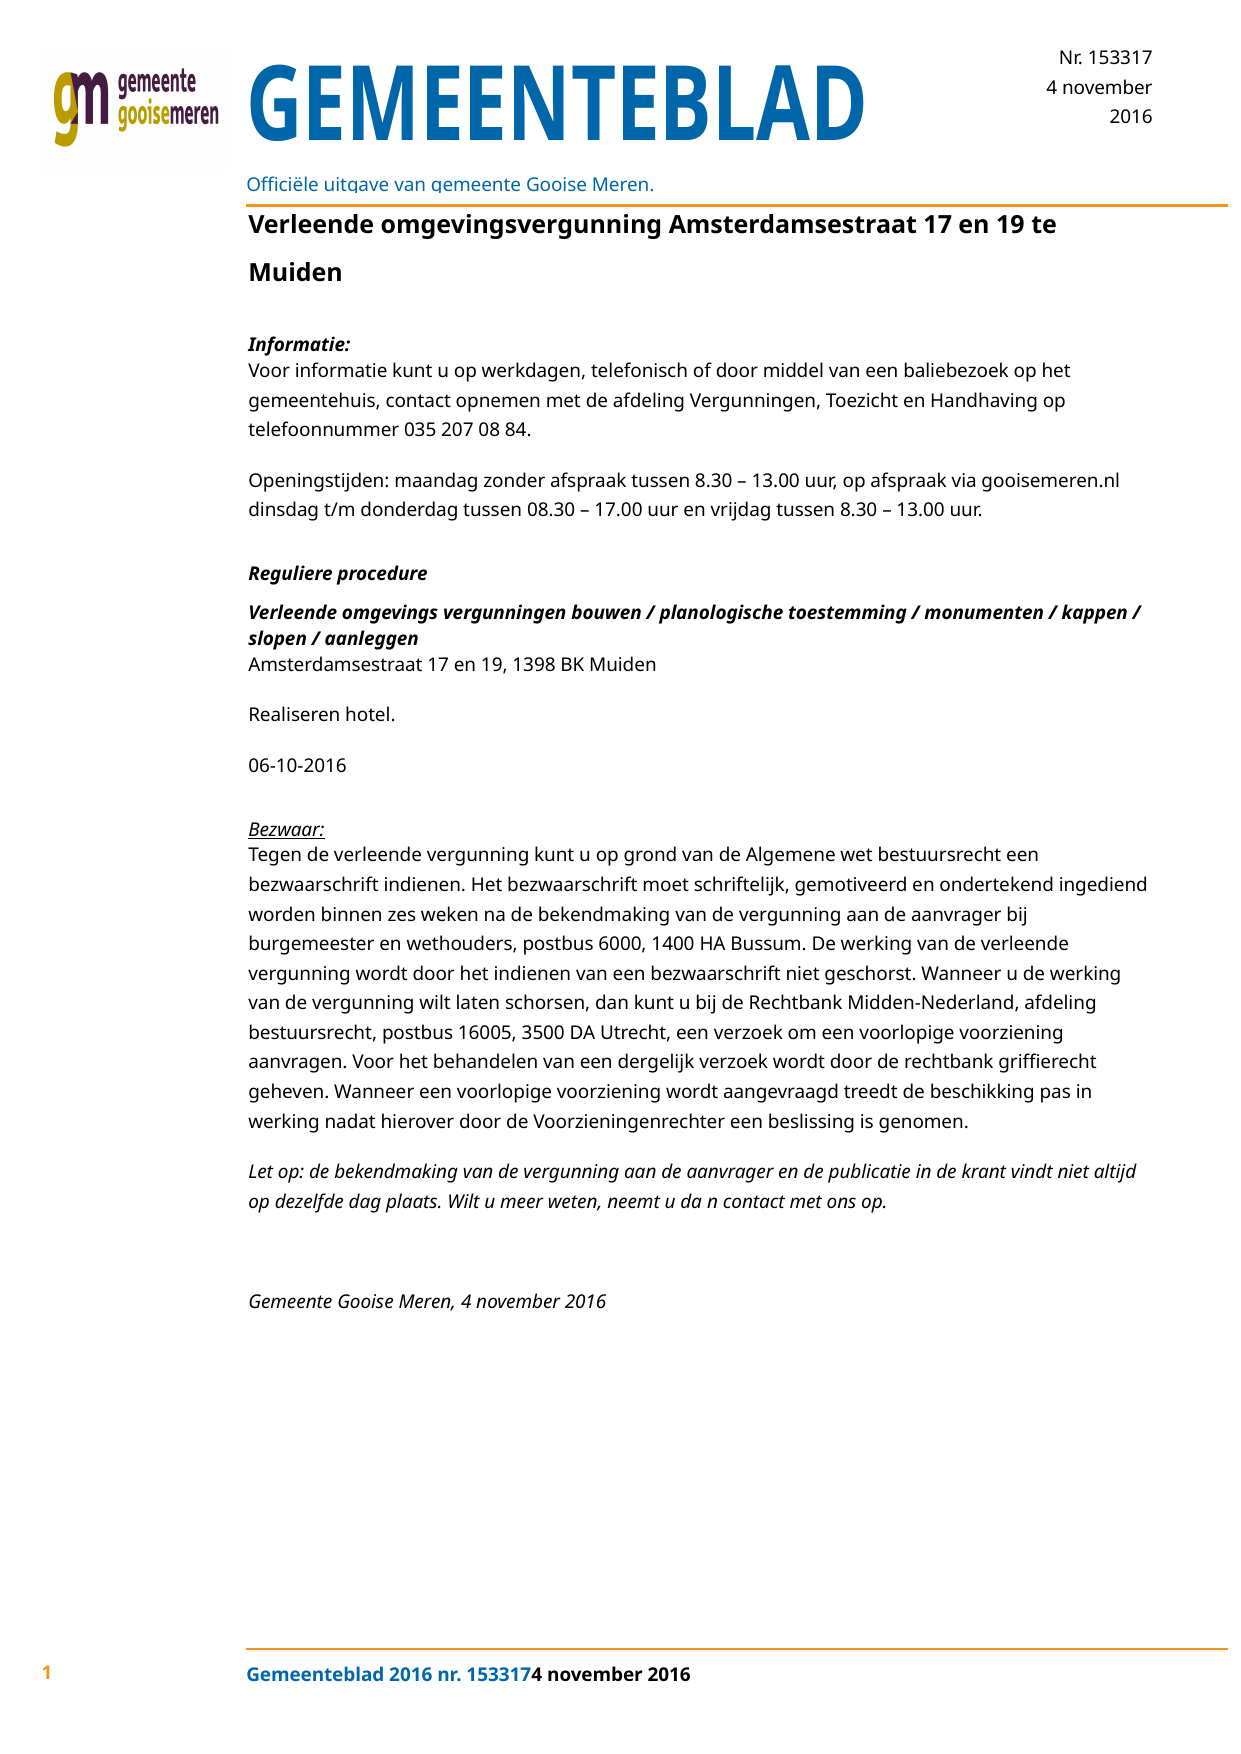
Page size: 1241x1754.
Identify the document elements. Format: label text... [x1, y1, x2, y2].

text Gemeente Gooise Meren, 4 november 2016 [248, 1289, 1152, 1314]
text Openingstijden: maandag zonder afspraak tussen 8.30 – 13.00 uur, op afspraak via gooisemeren.nl dinsdag t/m donderdag tussen 08.30 – 17.00 uur en vrijdag tussen 8.30 – 13.00 uur. [248, 467, 1152, 522]
picture [41, 47, 231, 172]
text Amsterdamsestraat 17 en 19, 1398 BK Muiden [248, 651, 1152, 677]
text Verleende omgevings vergunningen bouwen / planologische toestemming / monumenten / kappen / slopen / aanleggen [248, 599, 1152, 651]
text Realiseren hotel. [248, 701, 1152, 727]
text Reguliere procedure [248, 560, 1152, 586]
text Verleende omgevingsvergunning Amsterdamsestraat 17 en 19 te Muiden [248, 207, 1152, 288]
text Voor informatie kunt u op werkdagen, telefonisch of door middel van een baliebezoek op het gemeentehuis, contact opnemen met de afdeling Vergunningen, Toezicht en Handhaving op telefoonnummer 035 207 08 84. [248, 357, 1152, 442]
text Let op: de bekendmaking van de vergunning aan de aanvrager en de publicatie in de krant vindt niet altijd op dezelfde dag plaats. Wilt u meer weten, neemt u da n contact met ons op. [248, 1158, 1152, 1213]
text Bezwaar: [248, 816, 1152, 842]
text Informatie: [248, 331, 1152, 357]
text 06-10-2016 [248, 752, 1152, 778]
text Tegen de verleende vergunning kunt u op grond van de Algemene wet bestuursrecht een bezwaarschrift indienen. Het bezwaarschrift moet schriftelijk, gemotiveerd en ondertekend ingediend worden binnen zes weken na de bekendmaking van de vergunning aan de aanvrager bij burgemeester en wethouders, postbus 6000, 1400 HA Bussum. De werking van de verleende vergunning wordt door het indienen van een bezwaarschrift niet geschorst. Wanneer u de werking van de vergunning wilt laten schorsen, dan kunt u bij de Rechtbank Midden-Nederland, afdeling bestuursrecht, postbus 16005, 3500 DA Utrecht, een verzoek om een voorlopige voorziening aanvragen. Voor het behandelen van een dergelijk verzoek wordt door de rechtbank griffierecht geheven. Wanneer een voorlopige voorziening wordt aangevraagd treedt de beschikking pas in werking nadat hierover door de Voorzieningenrechter een beslissing is genomen. [248, 842, 1152, 1133]
